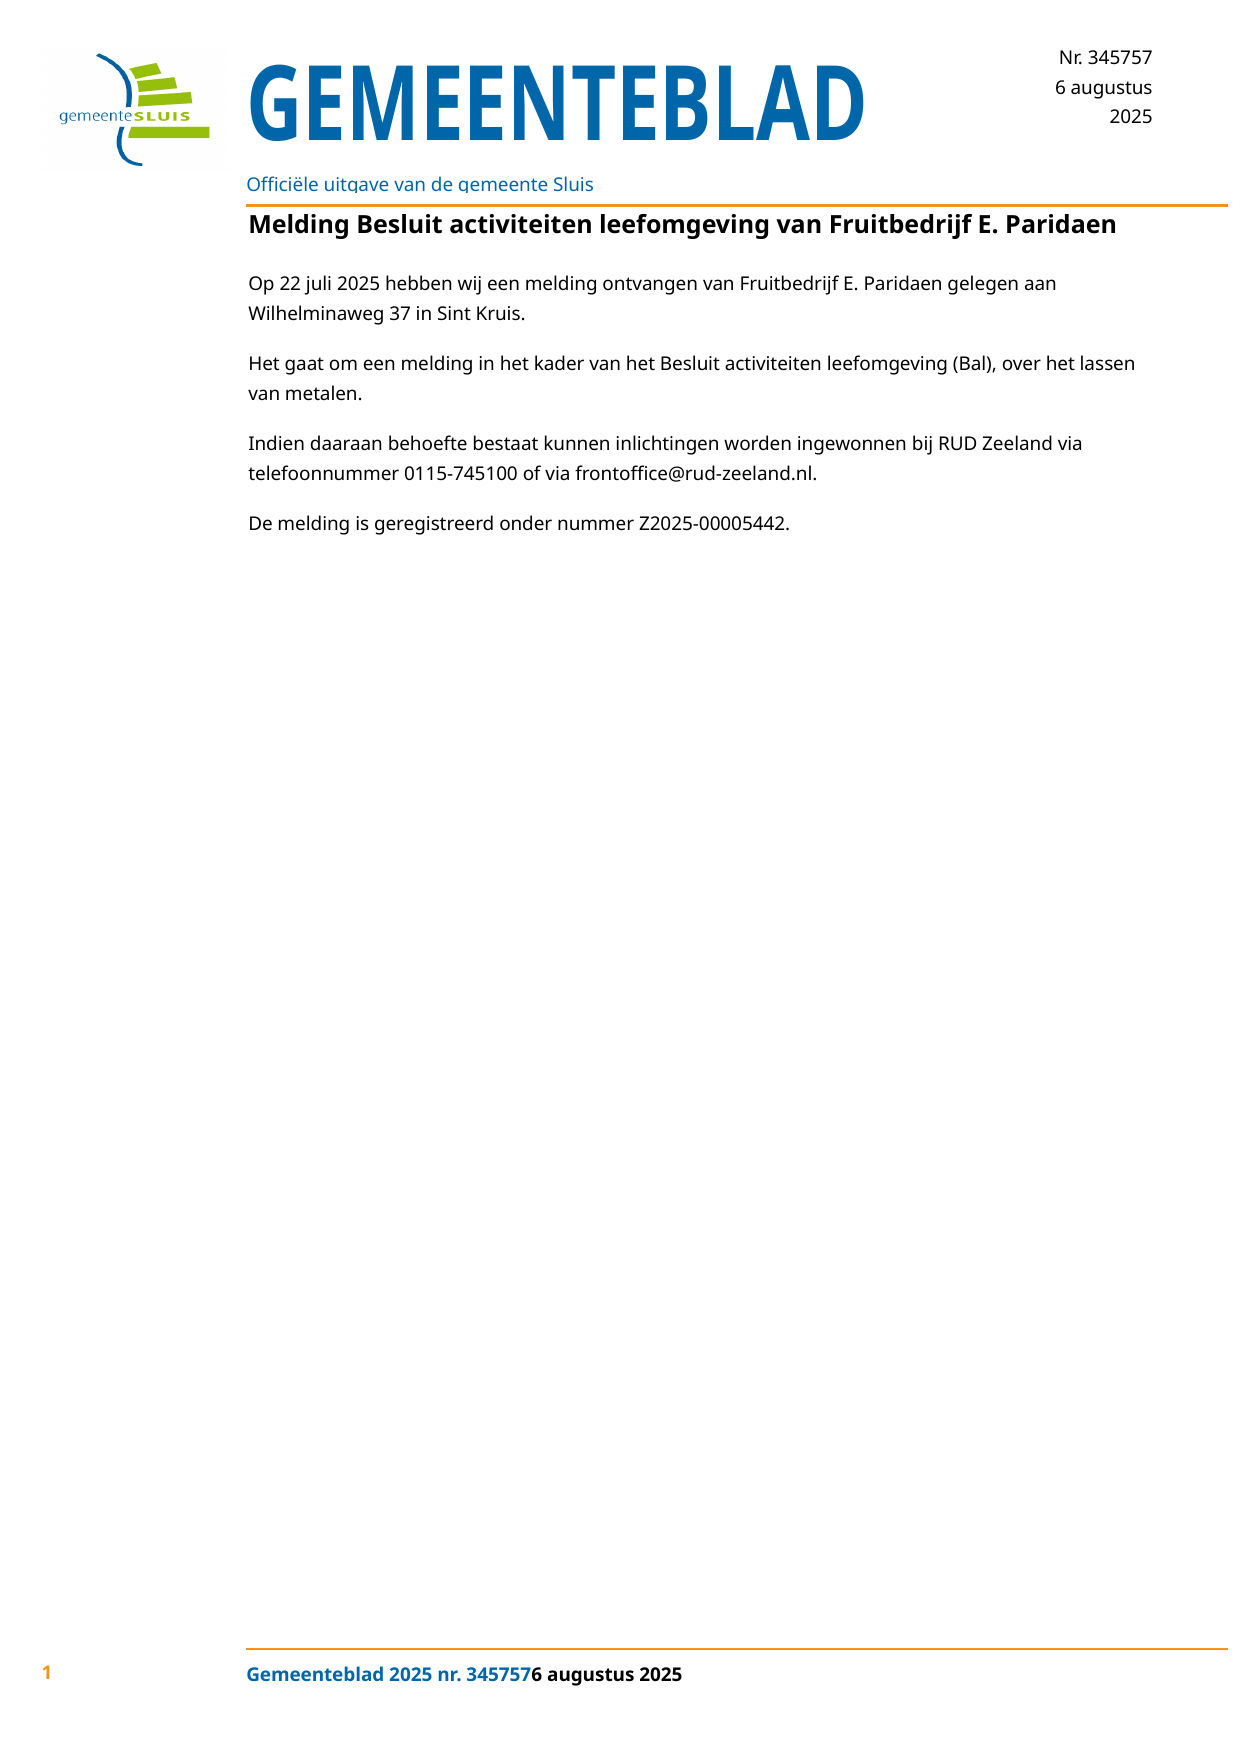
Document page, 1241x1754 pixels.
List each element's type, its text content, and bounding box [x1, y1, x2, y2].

picture [41, 47, 231, 172]
text Het gaat om een melding in het kader van het Besluit activiteiten leefomgeving (Bal), over het lassen van metalen. [248, 350, 1152, 406]
text De melding is geregistreerd onder nummer Z2025-00005442. [248, 510, 1152, 536]
text Melding Besluit activiteiten leefomgeving van Fruitbedrijf E. Paridaen [248, 207, 1152, 241]
text Op 22 juli 2025 hebben wij een melding ontvangen van Fruitbedrijf E. Paridaen gelegen aan Wilhelminaweg 37 in Sint Kruis. [248, 270, 1152, 326]
text Indien daaraan behoefte bestaat kunnen inlichtingen worden ingewonnen bij RUD Zeeland via telefoonnummer 0115-745100 of via frontoffice@rud-zeeland.nl. [248, 430, 1152, 486]
